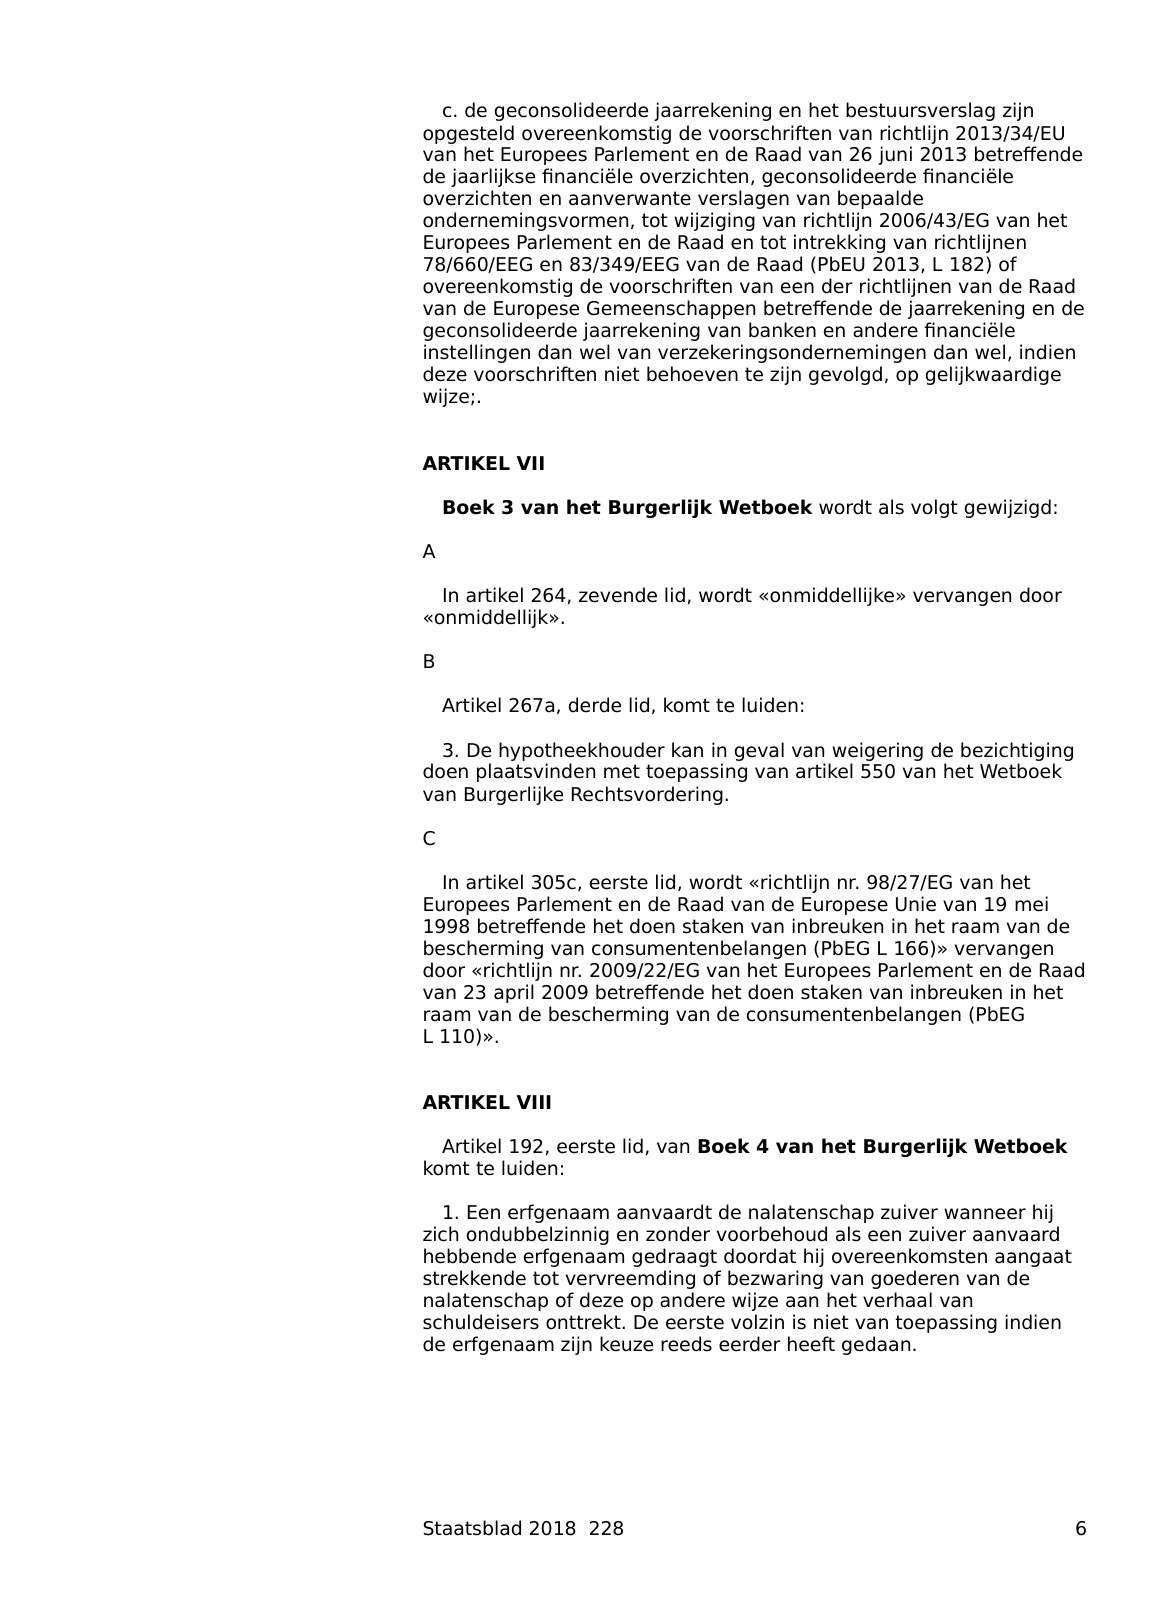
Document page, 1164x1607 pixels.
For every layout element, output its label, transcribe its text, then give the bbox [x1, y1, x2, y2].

text In artikel 264, zevende lid, wordt «onmiddellijke» vervangen door «onmiddellijk». [422, 585, 1087, 629]
text A [422, 541, 1087, 563]
text 3. De hypotheekhouder kan in geval van weigering de bezichtiging doen plaatsvinden met toepassing van artikel 550 van het Wetboek van Burgerlijke Rechtsvordering. [422, 739, 1087, 805]
text B [422, 651, 1087, 673]
text Boek 3 van het Burgerlijk Wetboek wordt als volgt gewijzigd: [422, 497, 1087, 519]
text Artikel 192, eerste lid, van Boek 4 van het Burgerlijk Wetboek komt te luiden: [422, 1136, 1087, 1180]
text In artikel 305c, eerste lid, wordt «richtlijn nr. 98/27/EG van het Europees Parlement en de Raad van de Europese Unie van 19 mei 1998 betreffende het doen staken van inbreuken in het raam van de bescherming van consumentenbelangen (PbEG L 166)» vervangen door «richtlijn nr. 2009/22/EG van het Europees Parlement en de Raad van 23 april 2009 betreffende het doen staken van inbreuken in het raam van de bescherming van de consumentenbelangen (PbEG L 110)». [422, 872, 1087, 1048]
text Artikel 267a, derde lid, komt te luiden: [422, 695, 1087, 717]
text C [422, 828, 1087, 849]
text c. de geconsolideerde jaarrekening en het bestuursverslag zijn opgesteld overeenkomstig de voorschriften van richtlijn 2013/34/EU van het Europees Parlement en de Raad van 26 juni 2013 betreffende de jaarlijkse financiële overzichten, geconsolideerde financiële overzichten en aanverwante verslagen van bepaalde ondernemingsvormen, tot wijziging van richtlijn 2006/43/EG van het Europees Parlement en de Raad en tot intrekking van richtlijnen 78/660/EEG en 83/349/EEG van de Raad (PbEU 2013, L 182) of overeenkomstig de voorschriften van een der richtlijnen van de Raad van de Europese Gemeenschappen betreffende de jaarrekening en de geconsolideerde jaarrekening van banken en andere financiële instellingen dan wel van verzekeringsondernemingen dan wel, indien deze voorschriften niet behoeven te zijn gevolgd, op gelijkwaardige wijze;. [422, 100, 1087, 408]
text 1. Een erfgenaam aanvaardt de nalatenschap zuiver wanneer hij zich ondubbelzinnig en zonder voorbehoud als een zuiver aanvaard hebbende erfgenaam gedraagt doordat hij overeenkomsten aangaat strekkende tot vervreemding of bezwaring van goederen van de nalatenschap of deze op andere wijze aan het verhaal van schuldeisers onttrekt. De eerste volzin is niet van toepassing indien de erfgenaam zijn keuze reeds eerder heeft gedaan. [422, 1202, 1087, 1356]
subtitle ARTIKEL VII [422, 452, 1087, 474]
subtitle ARTIKEL VIII [422, 1092, 1087, 1114]
